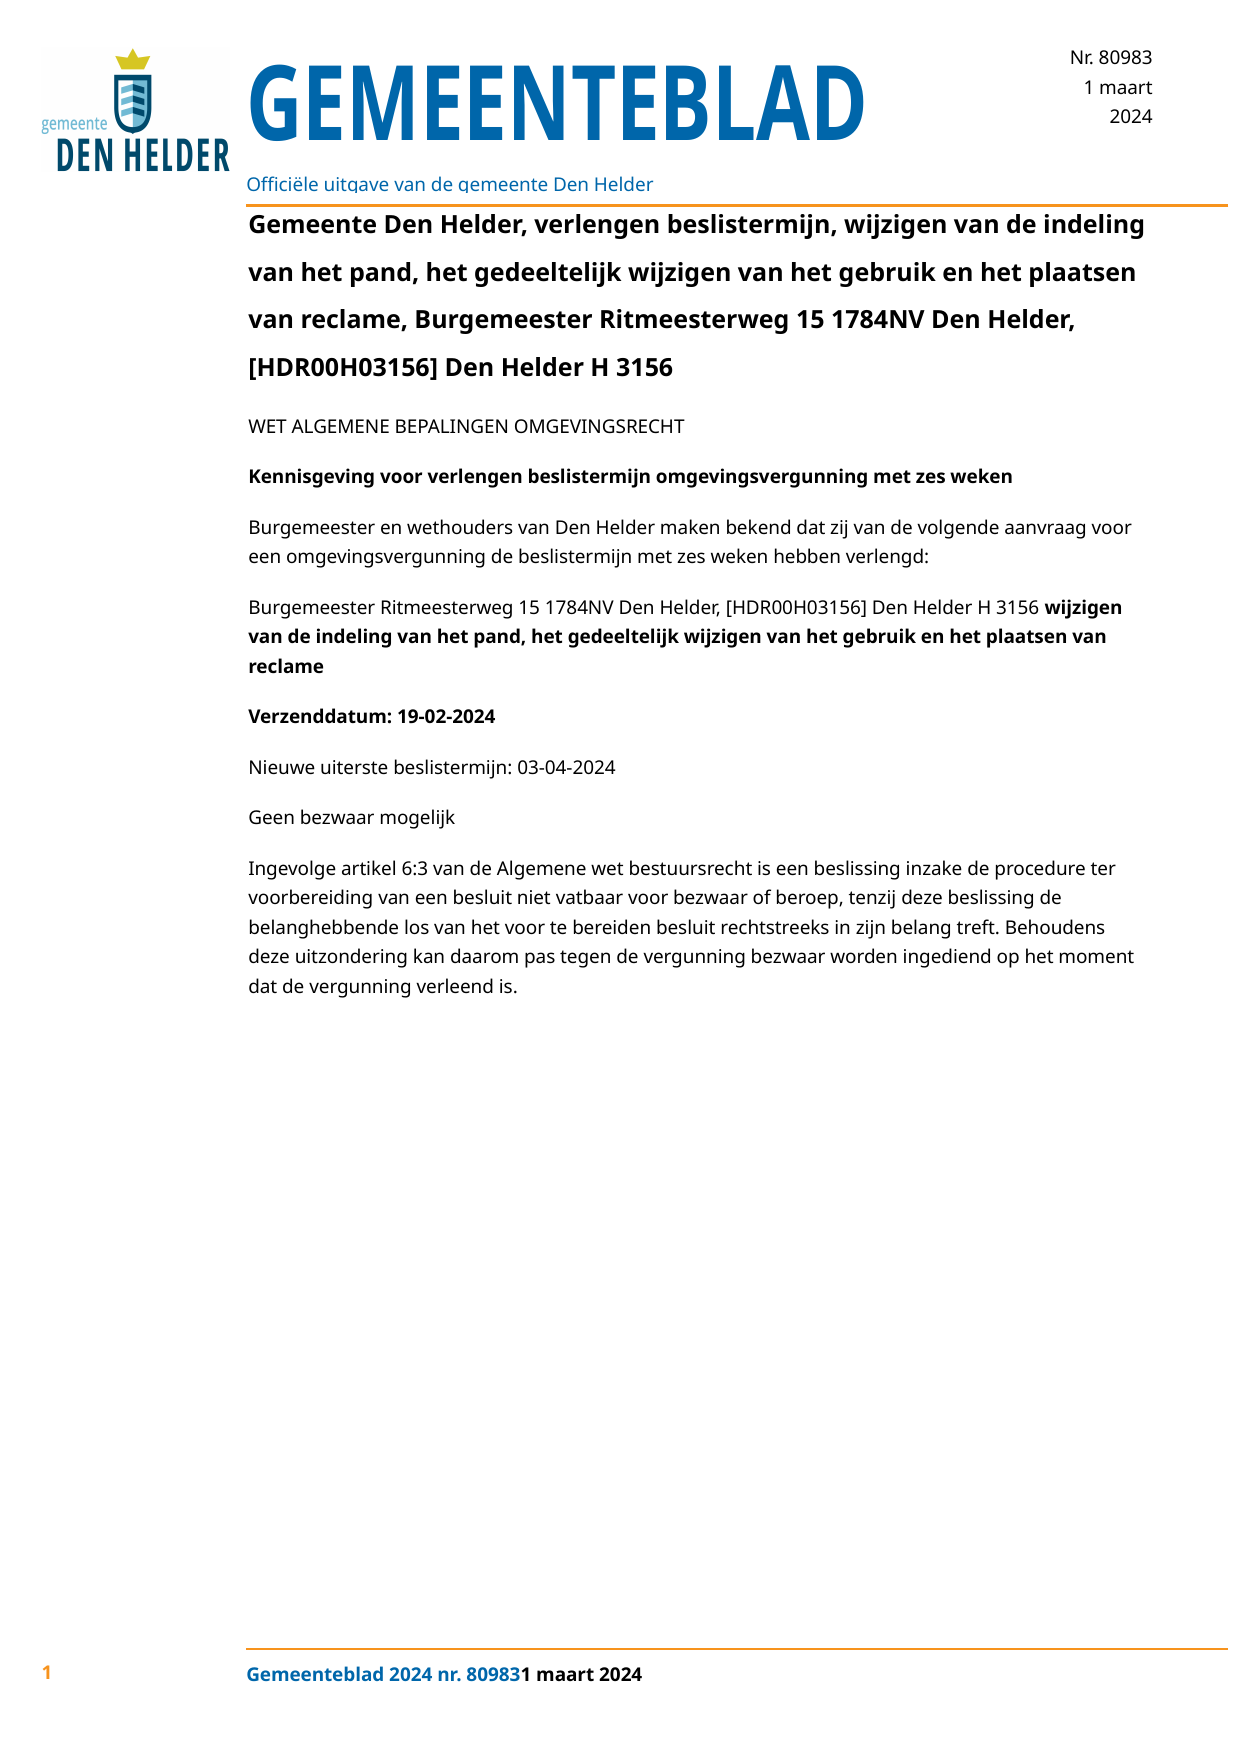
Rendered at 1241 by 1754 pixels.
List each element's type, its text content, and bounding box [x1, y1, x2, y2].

text Gemeente Den Helder, verlengen beslistermijn, wijzigen van de indeling van het pand, het gedeeltelijk wijzigen van het gebruik en het plaatsen van reclame, Burgemeester Ritmeesterweg 15 1784NV Den Helder, [HDR00H03156] Den Helder H 3156 [248, 207, 1152, 384]
text Verzenddatum: 19-02-2024 [248, 703, 1152, 729]
picture [220, 160, 224, 172]
text Kennisgeving voor verlengen beslistermijn omgevingsvergunning met zes weken [248, 463, 1152, 489]
text Burgemeester Ritmeesterweg 15 1784NV Den Helder, [HDR00H03156] Den Helder H 3156 wijzigen van de indeling van het pand, het gedeeltelijk wijzigen van het gebruik en het plaatsen van reclame [248, 594, 1152, 679]
text WET ALGEMENE BEPALINGEN OMGEVINGSRECHT [248, 413, 1152, 439]
picture [63, 144, 68, 165]
text Geen bezwaar mogelijk [248, 804, 1152, 830]
text Ingevolge artikel 6:3 van de Algemene wet bestuursrecht is een beslissing inzake de procedure ter voorbereiding van een besluit niet vatbaar voor bezwaar of beroep, tenzij deze beslissing de belanghebbende los van het voor te bereiden besluit rechtstreeks in zijn belang treft. Behoudens deze uitzondering kan daarom pas tegen de vergunning bezwaar worden ingediend op het moment dat de vergunning verleend is. [248, 855, 1152, 999]
text Nieuwe uiterste beslistermijn: 03-04-2024 [248, 754, 1152, 780]
picture [100, 154, 106, 172]
picture [130, 157, 135, 172]
picture [182, 144, 187, 165]
picture [41, 47, 231, 172]
text Burgemeester en wethouders van Den Helder maken bekend dat zij van de volgende aanvraag voor een omgevingsvergunning de beslistermijn met zes weken hebben verlengd: [248, 514, 1152, 569]
